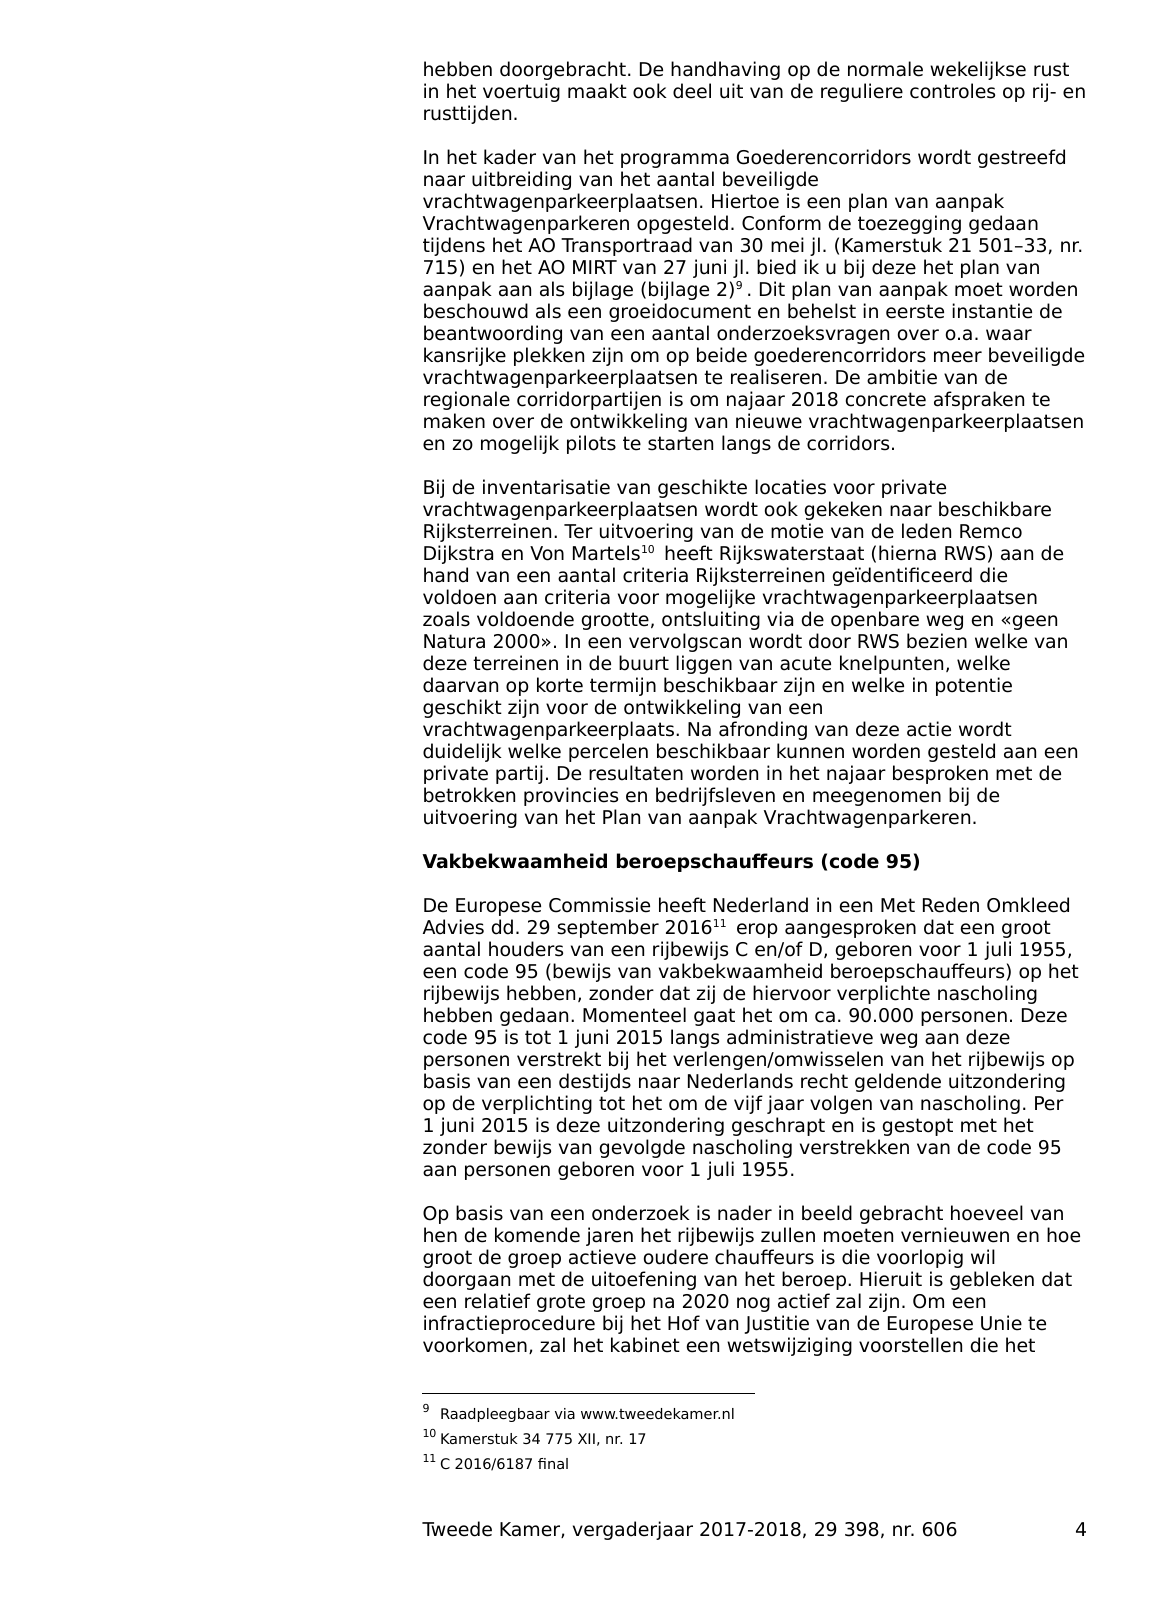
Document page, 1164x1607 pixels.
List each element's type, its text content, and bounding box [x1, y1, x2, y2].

text Bij de inventarisatie van geschikte locaties voor private vrachtwagenparkeerplaatsen wordt ook gekeken naar beschikbare Rijksterreinen. Ter uitvoering van de motie van de leden Remco Dijkstra en Von Martels heeft Rijkswaterstaat (hierna RWS) aan de hand van een aantal criteria Rijksterreinen geïdentificeerd die voldoen aan criteria voor mogelijke vrachtwagenparkeerplaatsen zoals voldoende grootte, ontsluiting via de openbare weg en «geen Natura 2000». In een vervolgscan wordt door RWS bezien welke van deze terreinen in de buurt liggen van acute knelpunten, welke daarvan op korte termijn beschikbaar zijn en welke in potentie geschikt zijn voor de ontwikkeling van een vrachtwagenparkeerplaats. Na afronding van deze actie wordt duidelijk welke percelen beschikbaar kunnen worden gesteld aan een private partij. De resultaten worden in het najaar besproken met de betrokken provincies en bedrijfsleven en meegenomen bij de uitvoering van het Plan van aanpak Vrachtwagenparkeren. [422, 477, 1087, 829]
subtitle Vakbekwaamheid beroepschauffeurs (code 95) [422, 851, 1087, 873]
text C 2016/6187 final [422, 1452, 1087, 1474]
text Op basis van een onderzoek is nader in beeld gebracht hoeveel van hen de komende jaren het rijbewijs zullen moeten vernieuwen en hoe groot de groep actieve oudere chauffeurs is die voorlopig wil doorgaan met de uitoefening van het beroep. Hieruit is gebleken dat een relatief grote groep na 2020 nog actief zal zijn. Om een infractieprocedure bij het Hof van Justitie van de Europese Unie te voorkomen, zal het kabinet een wetswijziging voorstellen die het [422, 1203, 1087, 1357]
text hebben doorgebracht. De handhaving op de normale wekelijkse rust in het voertuig maakt ook deel uit van de reguliere controles op rij- en rusttijden. [422, 59, 1087, 125]
text Kamerstuk 34 775 XII, nr. 17 [422, 1427, 1087, 1449]
text Raadpleegbaar via www.tweedekamer.nl [422, 1402, 1087, 1424]
text In het kader van het programma Goederencorridors wordt gestreefd naar uitbreiding van het aantal beveiligde vrachtwagenparkeerplaatsen. Hiertoe is een plan van aanpak Vrachtwagenparkeren opgesteld. Conform de toezegging gedaan tijdens het AO Transportraad van 30 mei jl. (Kamerstuk 21 501–33, nr. 715) en het AO MIRT van 27 juni jl. bied ik u bij deze het plan van aanpak aan als bijlage (bijlage 2). Dit plan van aanpak moet worden beschouwd als een groeidocument en behelst in eerste instantie de beantwoording van een aantal onderzoeksvragen over o.a. waar kansrijke plekken zijn om op beide goederencorridors meer beveiligde vrachtwagenparkeerplaatsen te realiseren. De ambitie van de regionale corridorpartijen is om najaar 2018 concrete afspraken te maken over de ontwikkeling van nieuwe vrachtwagenparkeerplaatsen en zo mogelijk pilots te starten langs de corridors. [422, 147, 1087, 455]
text De Europese Commissie heeft Nederland in een Met Reden Omkleed Advies dd. 29 september 2016 erop aangesproken dat een groot aantal houders van een rijbewijs C en/of D, geboren voor 1 juli 1955, een code 95 (bewijs van vakbekwaamheid beroepschauffeurs) op het rijbewijs hebben, zonder dat zij de hiervoor verplichte nascholing hebben gedaan. Momenteel gaat het om ca. 90.000 personen. Deze code 95 is tot 1 juni 2015 langs administratieve weg aan deze personen verstrekt bij het verlengen/omwisselen van het rijbewijs op basis van een destijds naar Nederlands recht geldende uitzondering op de verplichting tot het om de vijf jaar volgen van nascholing. Per 1 juni 2015 is deze uitzondering geschrapt en is gestopt met het zonder bewijs van gevolgde nascholing verstrekken van de code 95 aan personen geboren voor 1 juli 1955. [422, 895, 1087, 1181]
